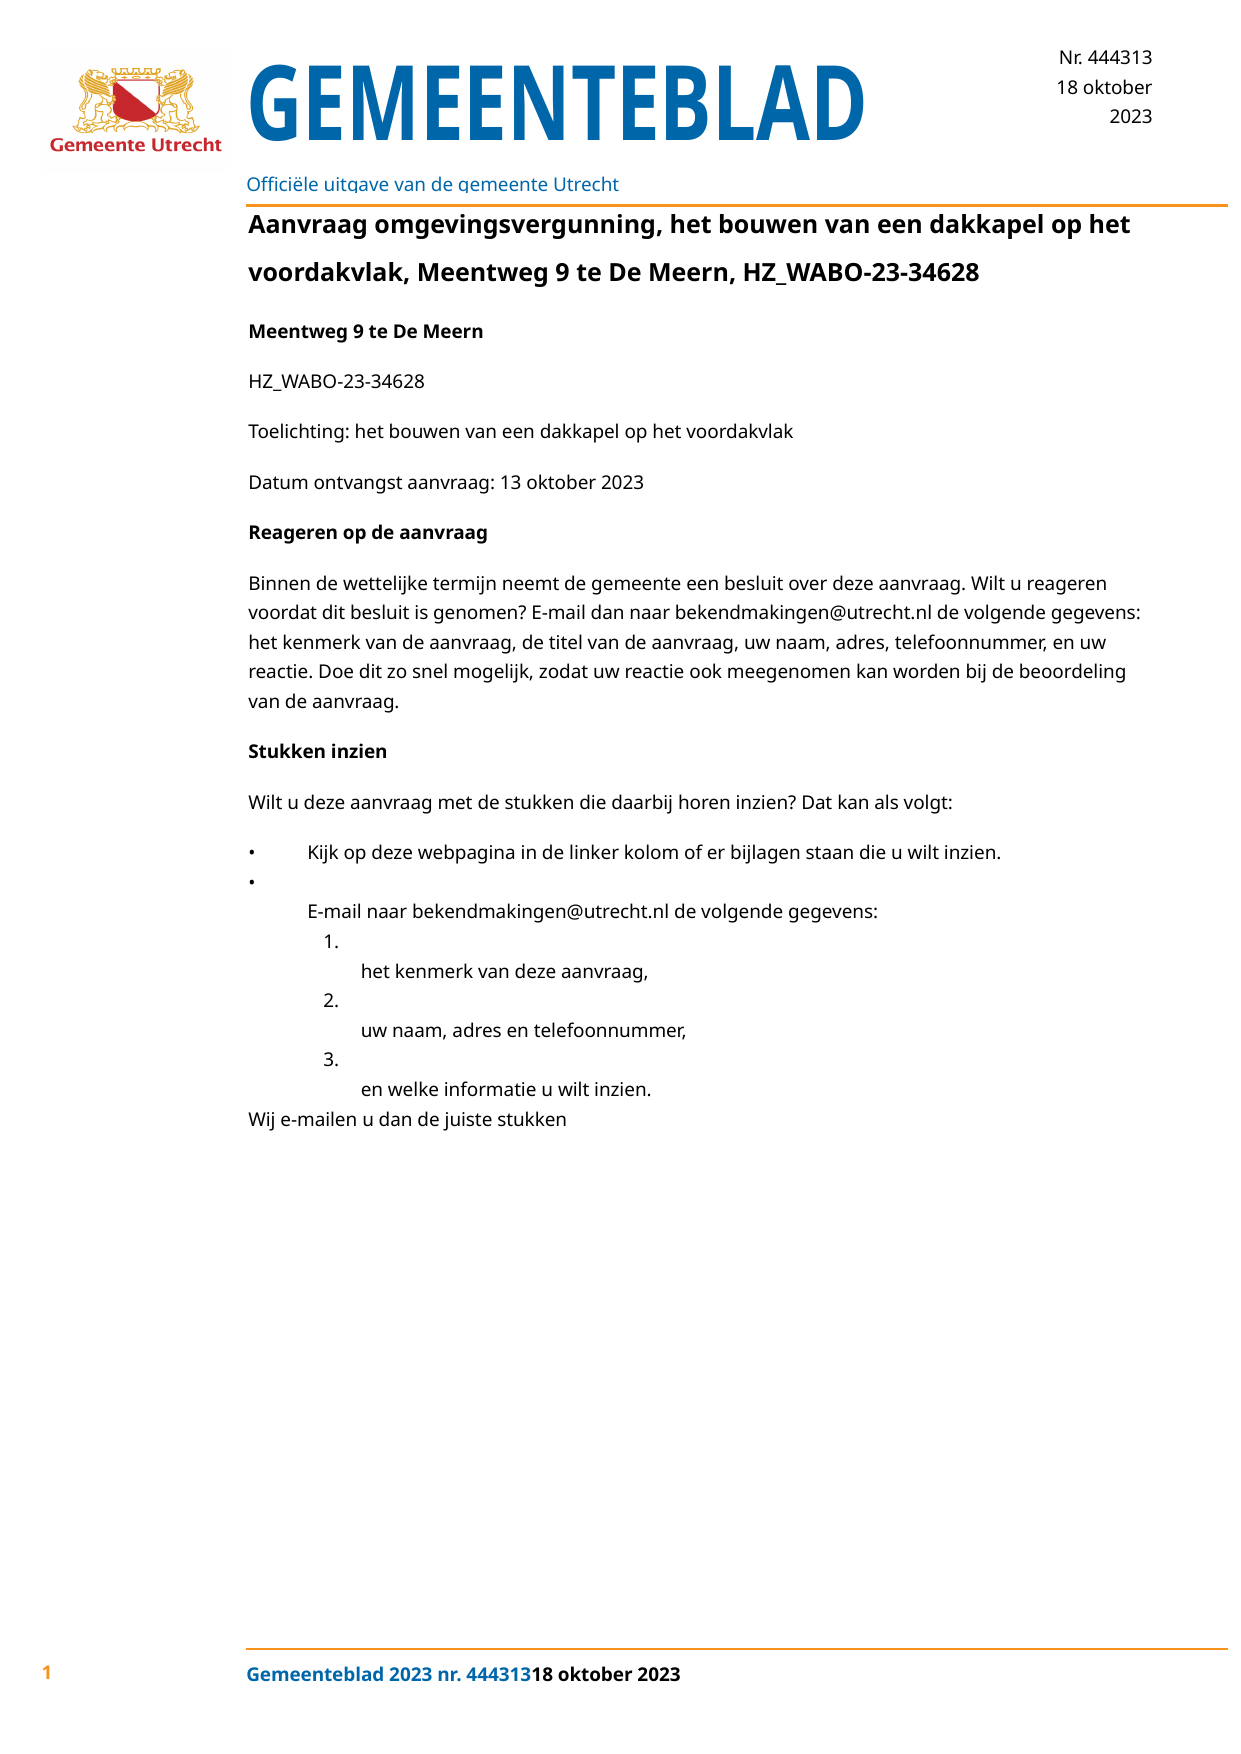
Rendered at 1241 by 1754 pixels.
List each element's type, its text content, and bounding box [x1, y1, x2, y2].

list E-mail naar bekendmakingen@utrecht.nl de volgende gegevens: [248, 899, 1152, 924]
text HZ_WABO-23-34628 [248, 368, 1152, 394]
text Meentweg 9 te De Meern [248, 318, 1152, 344]
text Aanvraag omgevingsvergunning, het bouwen van een dakkapel op het voordakvlak, Meentweg 9 te De Meern, HZ_WABO-23-34628 [248, 207, 1152, 288]
text Wij e-mailen u dan de juiste stukken [248, 1106, 1152, 1132]
text Toelichting: het bouwen van een dakkapel op het voordakvlak [248, 419, 1152, 444]
list het kenmerk van deze aanvraag, [323, 958, 1152, 984]
text Reageren op de aanvraag [248, 519, 1152, 545]
list en welke informatie u wilt inzien. [323, 1076, 1152, 1102]
text Wilt u deze aanvraag met de stukken die daarbij horen inzien? Dat kan als volgt: [248, 789, 1152, 815]
text Stukken inzien [248, 739, 1152, 764]
list uw naam, adres en telefoonnummer, [323, 1017, 1152, 1043]
list Kijk op deze webpagina in de linker kolom of er bijlagen staan die u wilt inzien. [248, 839, 1152, 865]
picture [41, 47, 231, 172]
text Datum ontvangst aanvraag: 13 oktober 2023 [248, 469, 1152, 495]
text Binnen de wettelijke termijn neemt de gemeente een besluit over deze aanvraag. Wilt u reageren voordat dit besluit is genomen? E-mail dan naar bekendmakingen@utrecht.nl de volgende gegevens: het kenmerk van de aanvraag, de titel van de aanvraag, uw naam, adres, telefoonnummer, en uw reactie. Doe dit zo snel mogelijk, zodat uw reactie ook meegenomen kan worden bij de beoordeling van de aanvraag. [248, 570, 1152, 714]
